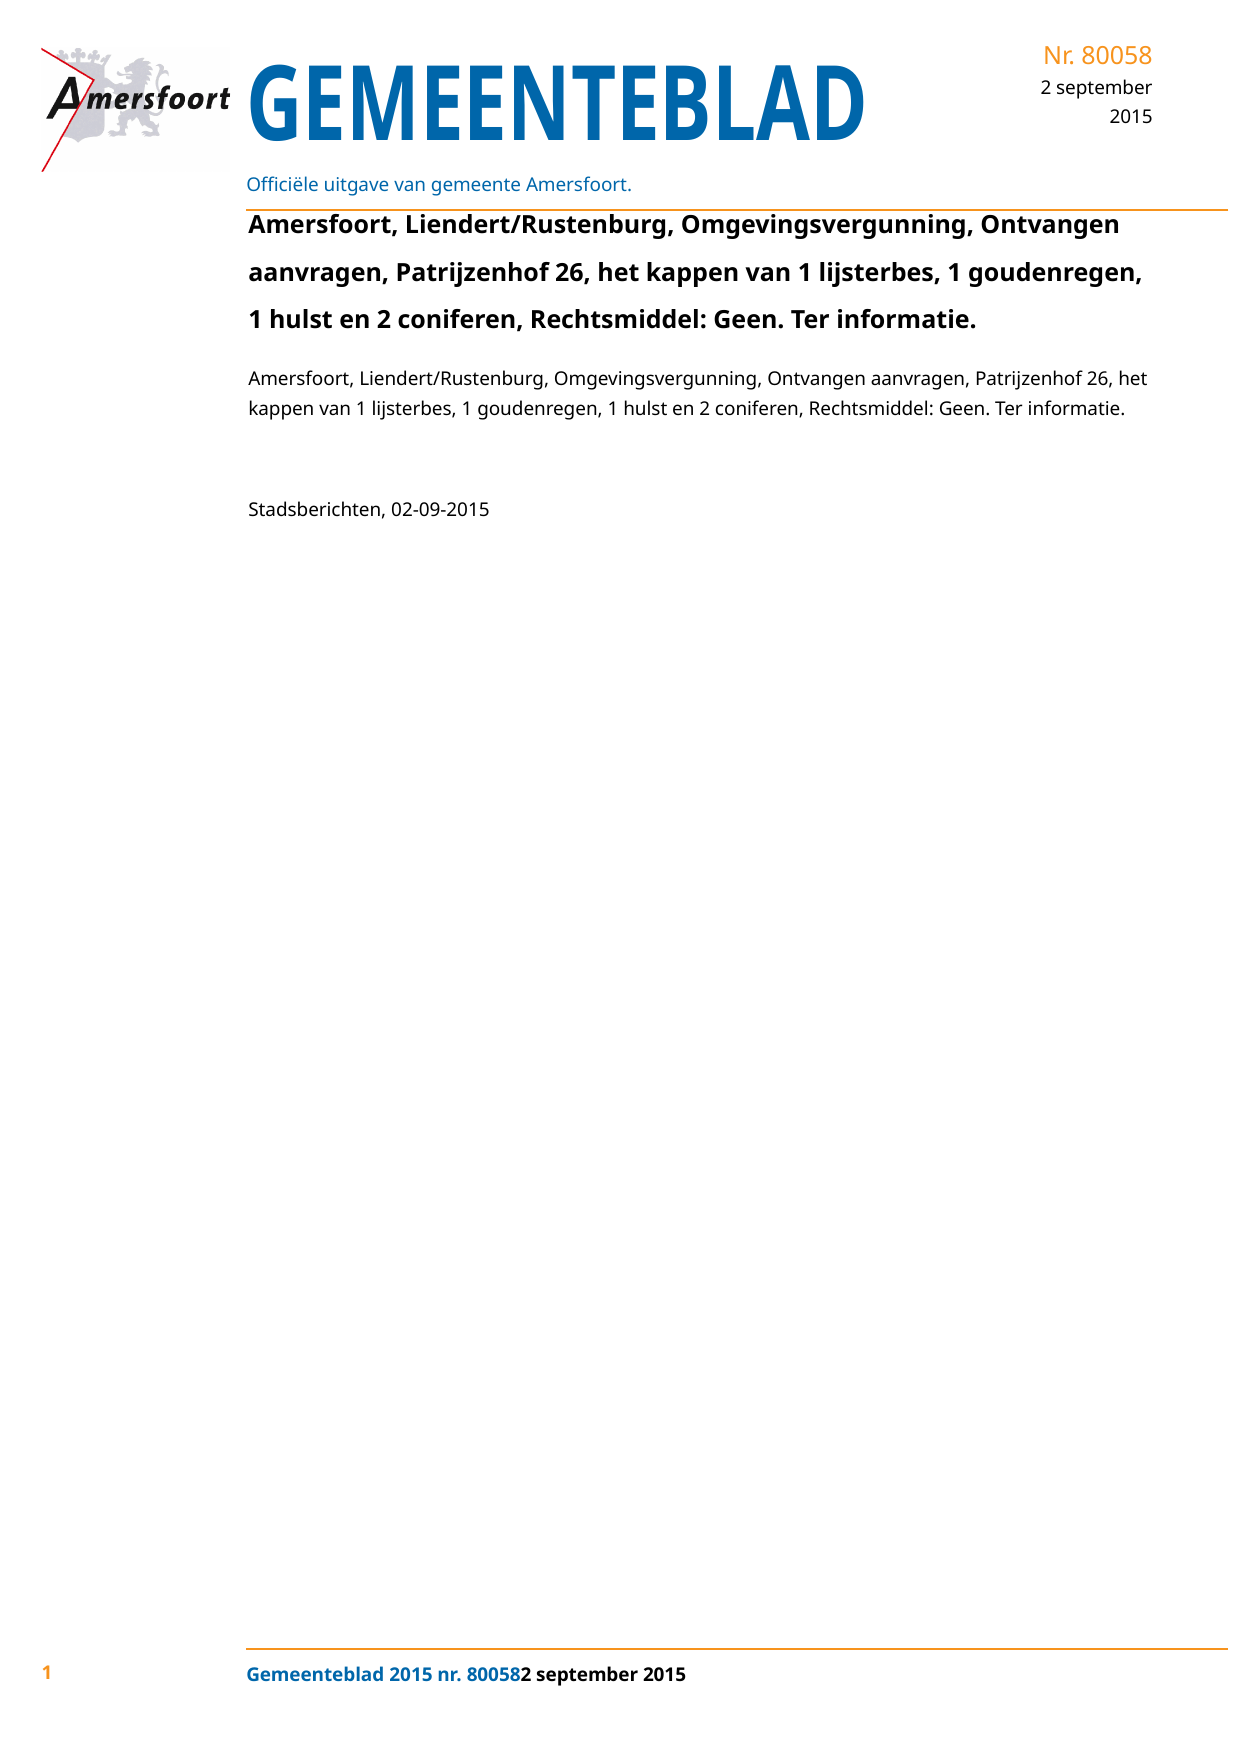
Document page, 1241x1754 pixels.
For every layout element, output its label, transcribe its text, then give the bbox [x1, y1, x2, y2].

text Amersfoort, Liendert/Rustenburg, Omgevingsvergunning, Ontvangen aanvragen, Patrijzenhof 26, het kappen van 1 lijsterbes, 1 goudenregen, 1 hulst en 2 coniferen, Rechtsmiddel: Geen. Ter informatie. [248, 211, 1152, 336]
picture [41, 47, 231, 172]
text Amersfoort, Liendert/Rustenburg, Omgevingsvergunning, Ontvangen aanvragen, Patrijzenhof 26, het kappen van 1 lijsterbes, 1 goudenregen, 1 hulst en 2 coniferen, Rechtsmiddel: Geen. Ter informatie. [248, 366, 1152, 421]
text Stadsberichten, 02-09-2015 [248, 496, 1152, 522]
